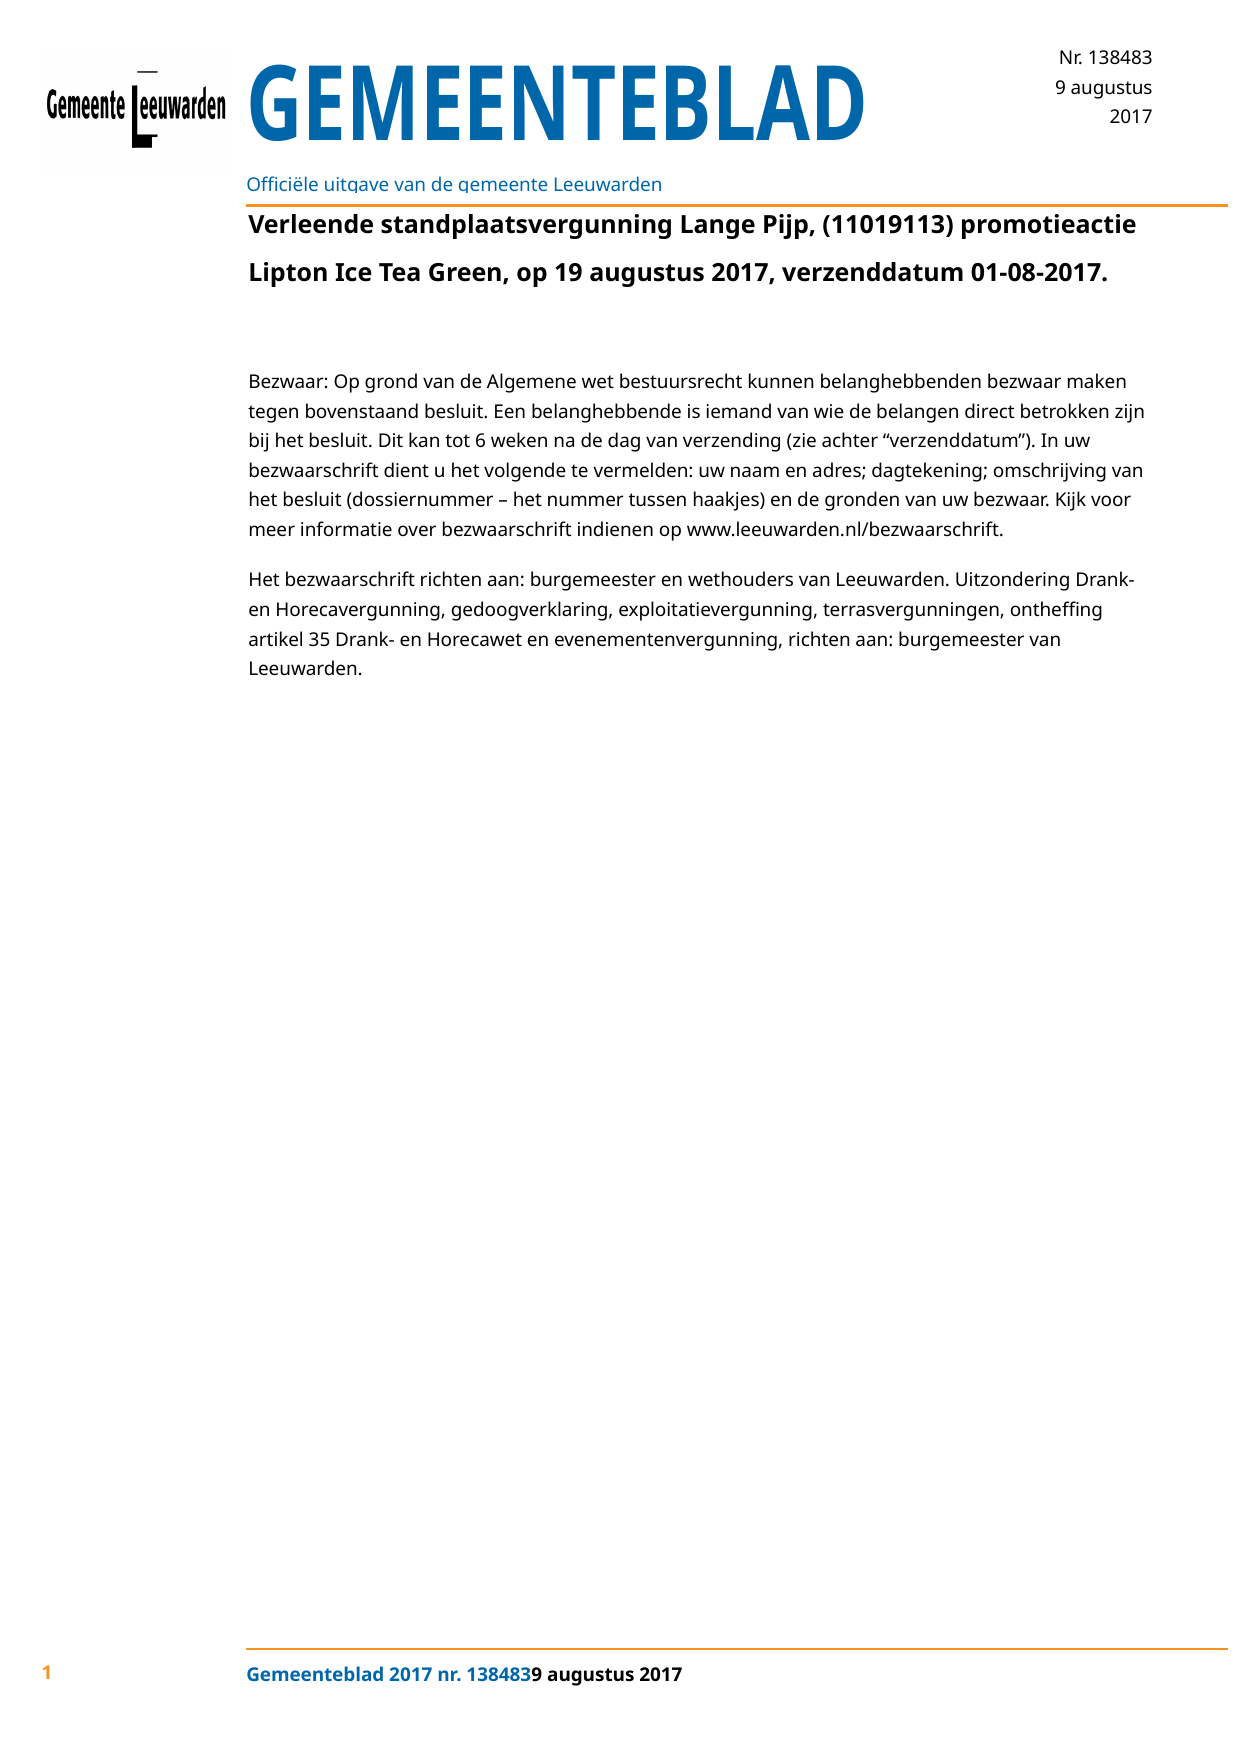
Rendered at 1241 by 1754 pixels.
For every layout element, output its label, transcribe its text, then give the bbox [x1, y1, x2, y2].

text Verleende standplaatsvergunning Lange Pijp, (11019113) promotieactie Lipton Ice Tea Green, op 19 augustus 2017, verzenddatum 01-08-2017. [248, 207, 1152, 288]
text Het bezwaarschrift richten aan: burgemeester en wethouders van Leeuwarden. Uitzondering Drank- en Horecavergunning, gedoogverklaring, exploitatievergunning, terrasvergunningen, ontheffing artikel 35 Drank- en Horecawet en evenementenvergunning, richten aan: burgemeester van Leeuwarden. [248, 567, 1152, 681]
picture [41, 47, 231, 172]
text Bezwaar: Op grond van de Algemene wet bestuursrecht kunnen belanghebbenden bezwaar maken tegen bovenstaand besluit. Een belanghebbende is iemand van wie de belangen direct betrokken zijn bij het besluit. Dit kan tot 6 weken na de dag van verzending (zie achter “verzenddatum”). In uw bezwaarschrift dient u het volgende te vermelden: uw naam en adres; dagtekening; omschrijving van het besluit (dossiernummer – het nummer tussen haakjes) en de gronden van uw bezwaar. Kijk voor meer informatie over bezwaarschrift indienen op www.leeuwarden.nl/bezwaarschrift. [248, 368, 1152, 542]
